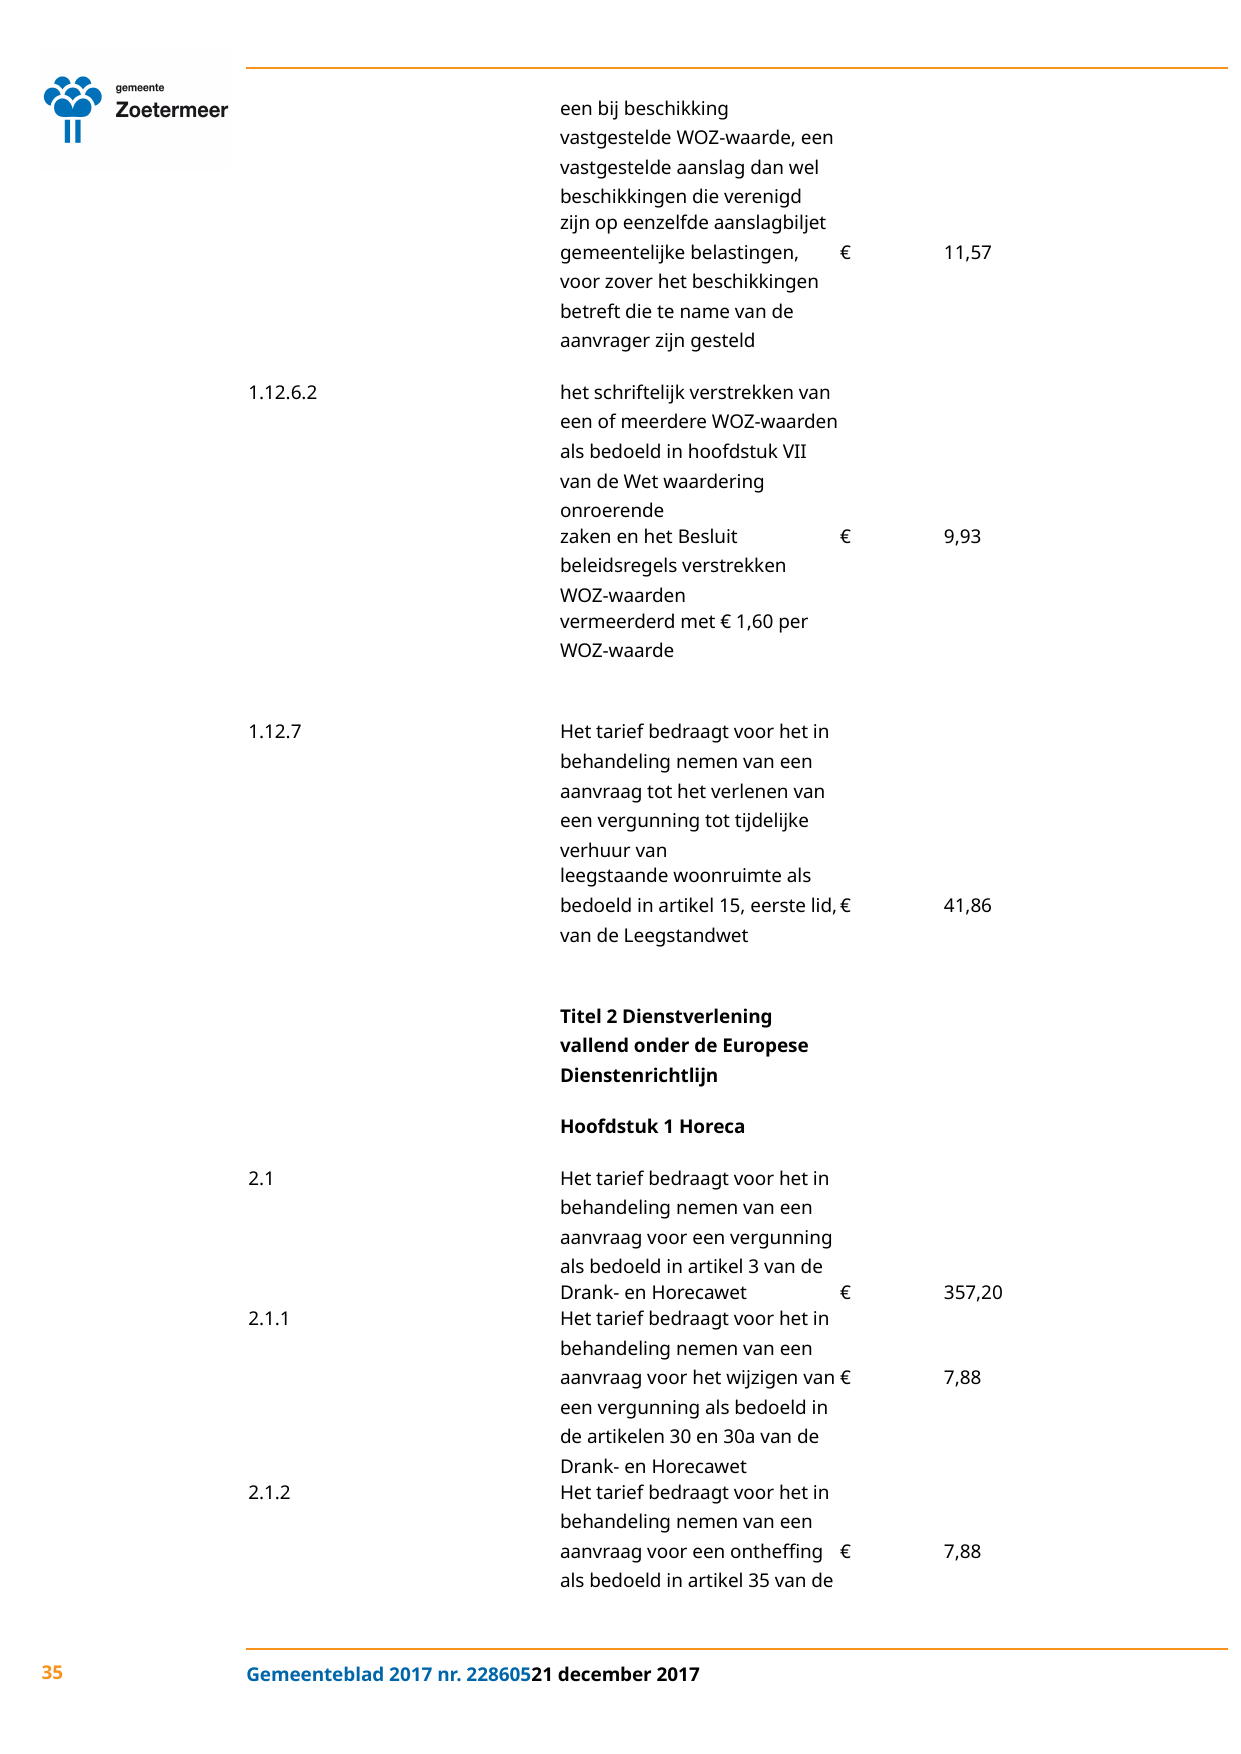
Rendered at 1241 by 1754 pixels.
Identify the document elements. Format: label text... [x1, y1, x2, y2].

table_cell 7,88 [944, 1305, 1048, 1479]
table_cell [560, 1088, 840, 1113]
table_cell 1.12.6.2 [248, 379, 560, 523]
table_cell Het tarief bedraagt voor het in behandeling nemen van een aanvraag voor een vergunning als bedoeld in artikel 3 van de [560, 1165, 840, 1279]
table_cell een bij beschikking vastgestelde WOZ-waarde, een vastgestelde aanslag dan wel beschikkingen die verenigd [560, 95, 840, 209]
table_cell [840, 948, 944, 1003]
table_cell [840, 1139, 944, 1165]
table_cell [944, 1165, 1048, 1279]
table_cell het schriftelijk verstrekken van een of meerdere WOZ-waarden als bedoeld in hoofdstuk VII van de Wet waardering onroerende [560, 379, 840, 523]
table_cell [248, 209, 560, 353]
table_cell Titel 2 Dienstverlening vallend onder de Europese Dienstenrichtlijn [560, 1003, 840, 1088]
table_cell 2.1.2 [248, 1479, 560, 1593]
table_cell 2.1.1 [248, 1305, 560, 1479]
table_cell [560, 663, 840, 719]
table_cell [944, 948, 1048, 1003]
table_cell Het tarief bedraagt voor het in behandeling nemen van een aanvraag voor een ontheffing als bedoeld in artikel 35 van de [560, 1479, 840, 1593]
table_cell 41,86 [944, 863, 1048, 948]
table_cell leegstaande woonruimte als bedoeld in artikel 15, eerste lid, van de Leegstandwet [560, 863, 840, 948]
table_cell [944, 1003, 1048, 1088]
table_cell [248, 1114, 560, 1139]
table_cell [248, 1003, 560, 1088]
table_cell [248, 863, 560, 948]
table_cell Hoofdstuk 1 Horeca [560, 1114, 840, 1139]
table_cell [840, 95, 944, 209]
table_cell [840, 1165, 944, 1279]
table_cell [840, 379, 944, 523]
table_cell [840, 608, 944, 663]
table_cell [944, 719, 1048, 863]
table_cell 1.12.7 [248, 719, 560, 863]
table_cell [248, 663, 560, 719]
table_cell [944, 95, 1048, 209]
table_cell € [840, 1305, 944, 1479]
table_cell € [840, 1479, 944, 1593]
table_cell [840, 353, 944, 379]
table_cell [840, 663, 944, 719]
table_cell [248, 1139, 560, 1165]
table_cell Drank- en Horecawet [560, 1280, 840, 1305]
table_cell € [840, 209, 944, 353]
table_cell [248, 608, 560, 663]
table_cell [944, 1114, 1048, 1139]
table_cell 2.1 [248, 1165, 560, 1279]
table_cell [248, 1280, 560, 1305]
table_cell [944, 353, 1048, 379]
table_cell 357,20 [944, 1280, 1048, 1305]
table_cell € [840, 523, 944, 608]
table_cell zaken en het Besluit beleidsregels verstrekken WOZ-waarden [560, 523, 840, 608]
table_cell [560, 353, 840, 379]
table_cell € [840, 863, 944, 948]
table_cell [840, 1088, 944, 1113]
table_cell [248, 1088, 560, 1113]
table_cell [944, 379, 1048, 523]
table_cell € [840, 1280, 944, 1305]
table_cell [248, 523, 560, 608]
table_cell [944, 663, 1048, 719]
table_cell [944, 1088, 1048, 1113]
table_cell [840, 1003, 944, 1088]
table_cell [560, 1139, 840, 1165]
table_cell [840, 1114, 944, 1139]
table_cell zijn op eenzelfde aanslagbiljet gemeentelijke belastingen, voor zover het beschikkingen betreft die te name van de aanvrager zijn gesteld [560, 209, 840, 353]
table_cell 9,93 [944, 523, 1048, 608]
table_cell [248, 95, 560, 209]
picture [41, 47, 231, 172]
table_cell 7,88 [944, 1479, 1048, 1593]
table_cell [560, 948, 840, 1003]
table_cell vermeerderd met € 1,60 per WOZ-waarde [560, 608, 840, 663]
table_cell [944, 608, 1048, 663]
table_cell [944, 1139, 1048, 1165]
table_cell [840, 719, 944, 863]
table_cell 11,57 [944, 209, 1048, 353]
table_cell [248, 948, 560, 1003]
table_cell Het tarief bedraagt voor het in behandeling nemen van een aanvraag tot het verlenen van een vergunning tot tijdelijke verhuur van [560, 719, 840, 863]
table_cell Het tarief bedraagt voor het in behandeling nemen van een aanvraag voor het wijzigen van een vergunning als bedoeld in de artikelen 30 en 30a van de Drank- en Horecawet [560, 1305, 840, 1479]
table_cell [248, 353, 560, 379]
